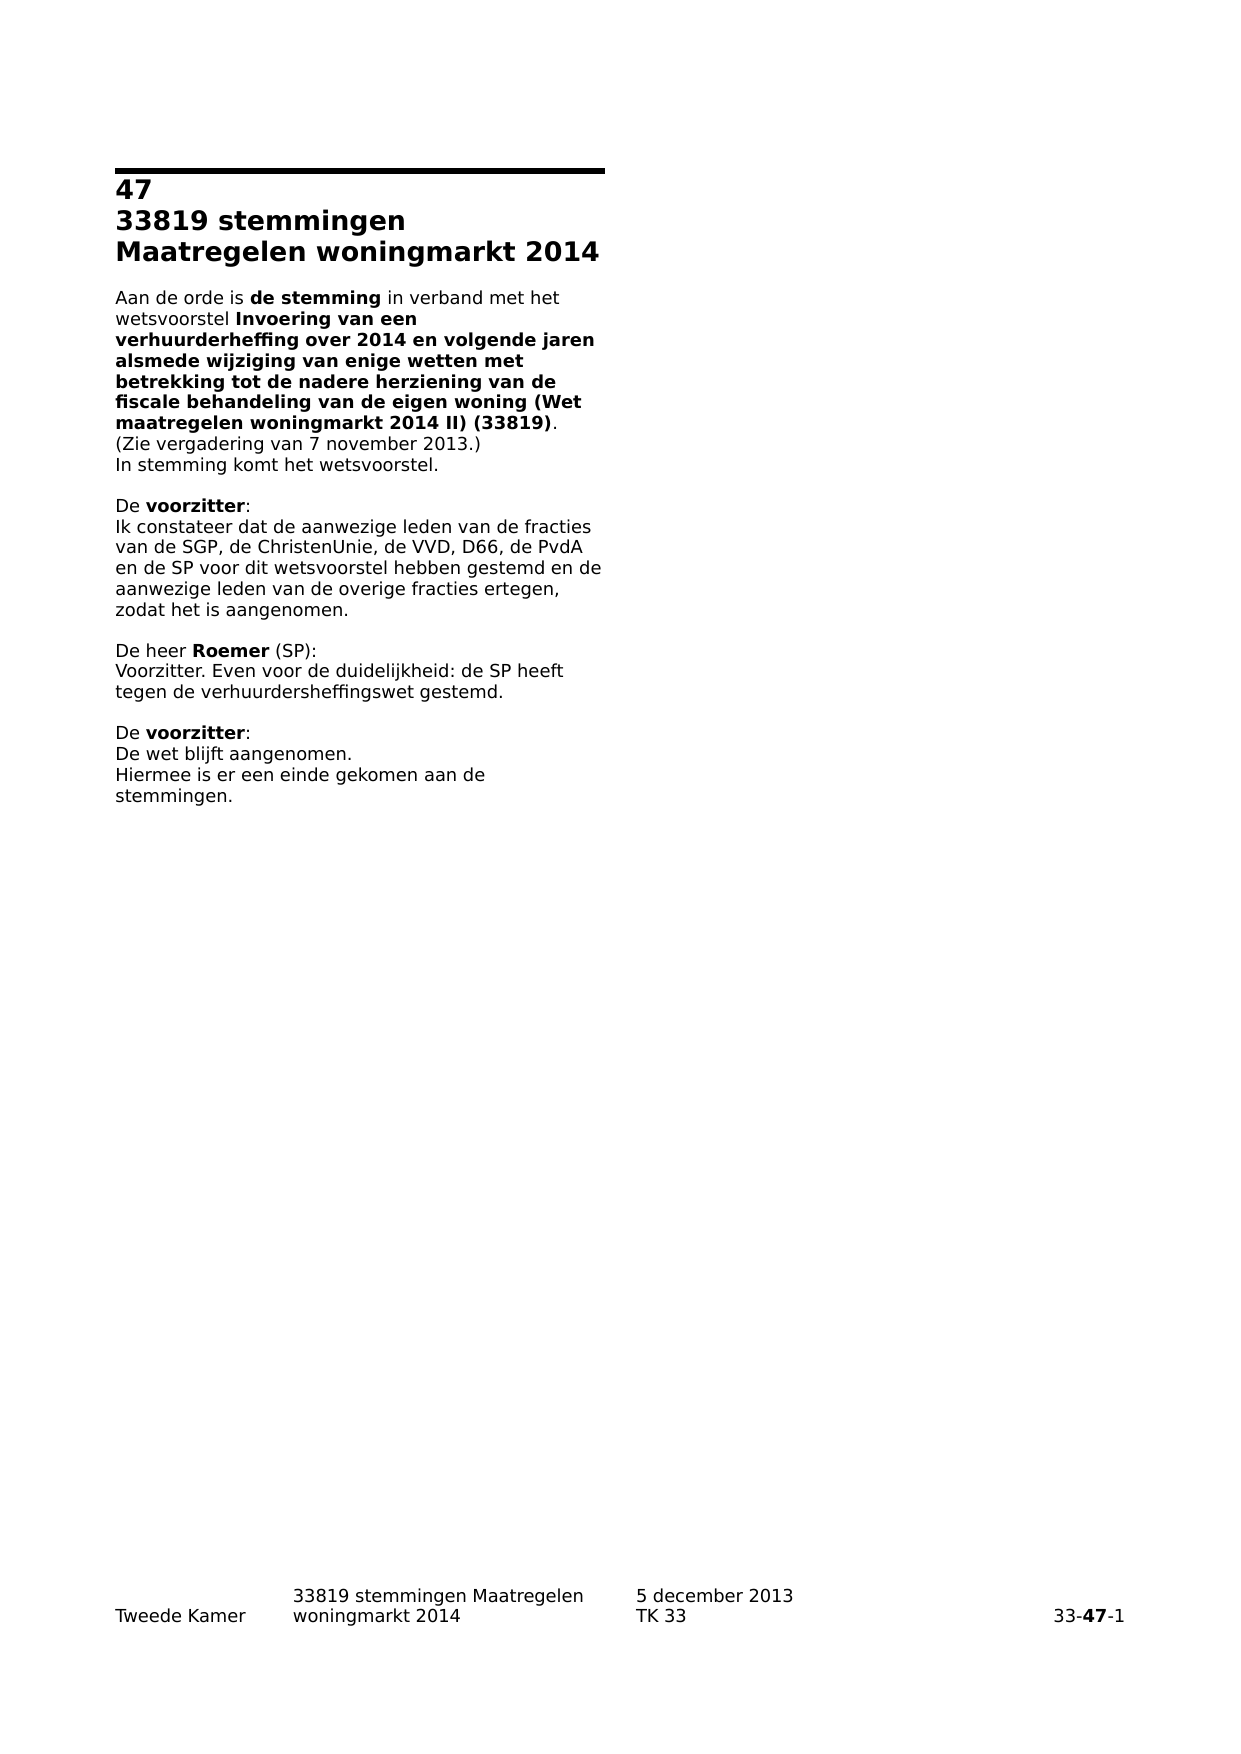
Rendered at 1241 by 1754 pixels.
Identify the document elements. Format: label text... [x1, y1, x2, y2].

text De voorzitter: [115, 723, 605, 744]
text In stemming komt het wetsvoorstel. [115, 455, 605, 476]
title 47 33819 stemmingen Maatregelen woningmarkt 2014 [115, 174, 605, 268]
text Voorzitter. Even voor de duidelijkheid: de SP heeft tegen de verhuurdersheffingswet gestemd. [115, 661, 605, 703]
text (Zie vergadering van 7 november 2013.) [115, 434, 605, 455]
text De heer Roemer (SP): [115, 641, 605, 661]
text Aan de orde is de stemming in verband met het wetsvoorstel Invoering van een verhuurderheffing over 2014 en volgende jaren alsmede wijziging van enige wetten met betrekking tot de nadere herziening van de fiscale behandeling van de eigen woning (Wet maatregelen woningmarkt 2014 II) (33819). [115, 288, 605, 434]
text Ik constateer dat de aanwezige leden van de fracties van de SGP, de ChristenUnie, de VVD, D66, de PvdA en de SP voor dit wetsvoorstel hebben gestemd en de aanwezige leden van de overige fracties ertegen, zodat het is aangenomen. [115, 516, 605, 621]
text Hiermee is er een einde gekomen aan de stemmingen. [115, 764, 605, 806]
text De voorzitter: [115, 496, 605, 516]
text De wet blijft aangenomen. [115, 744, 605, 764]
